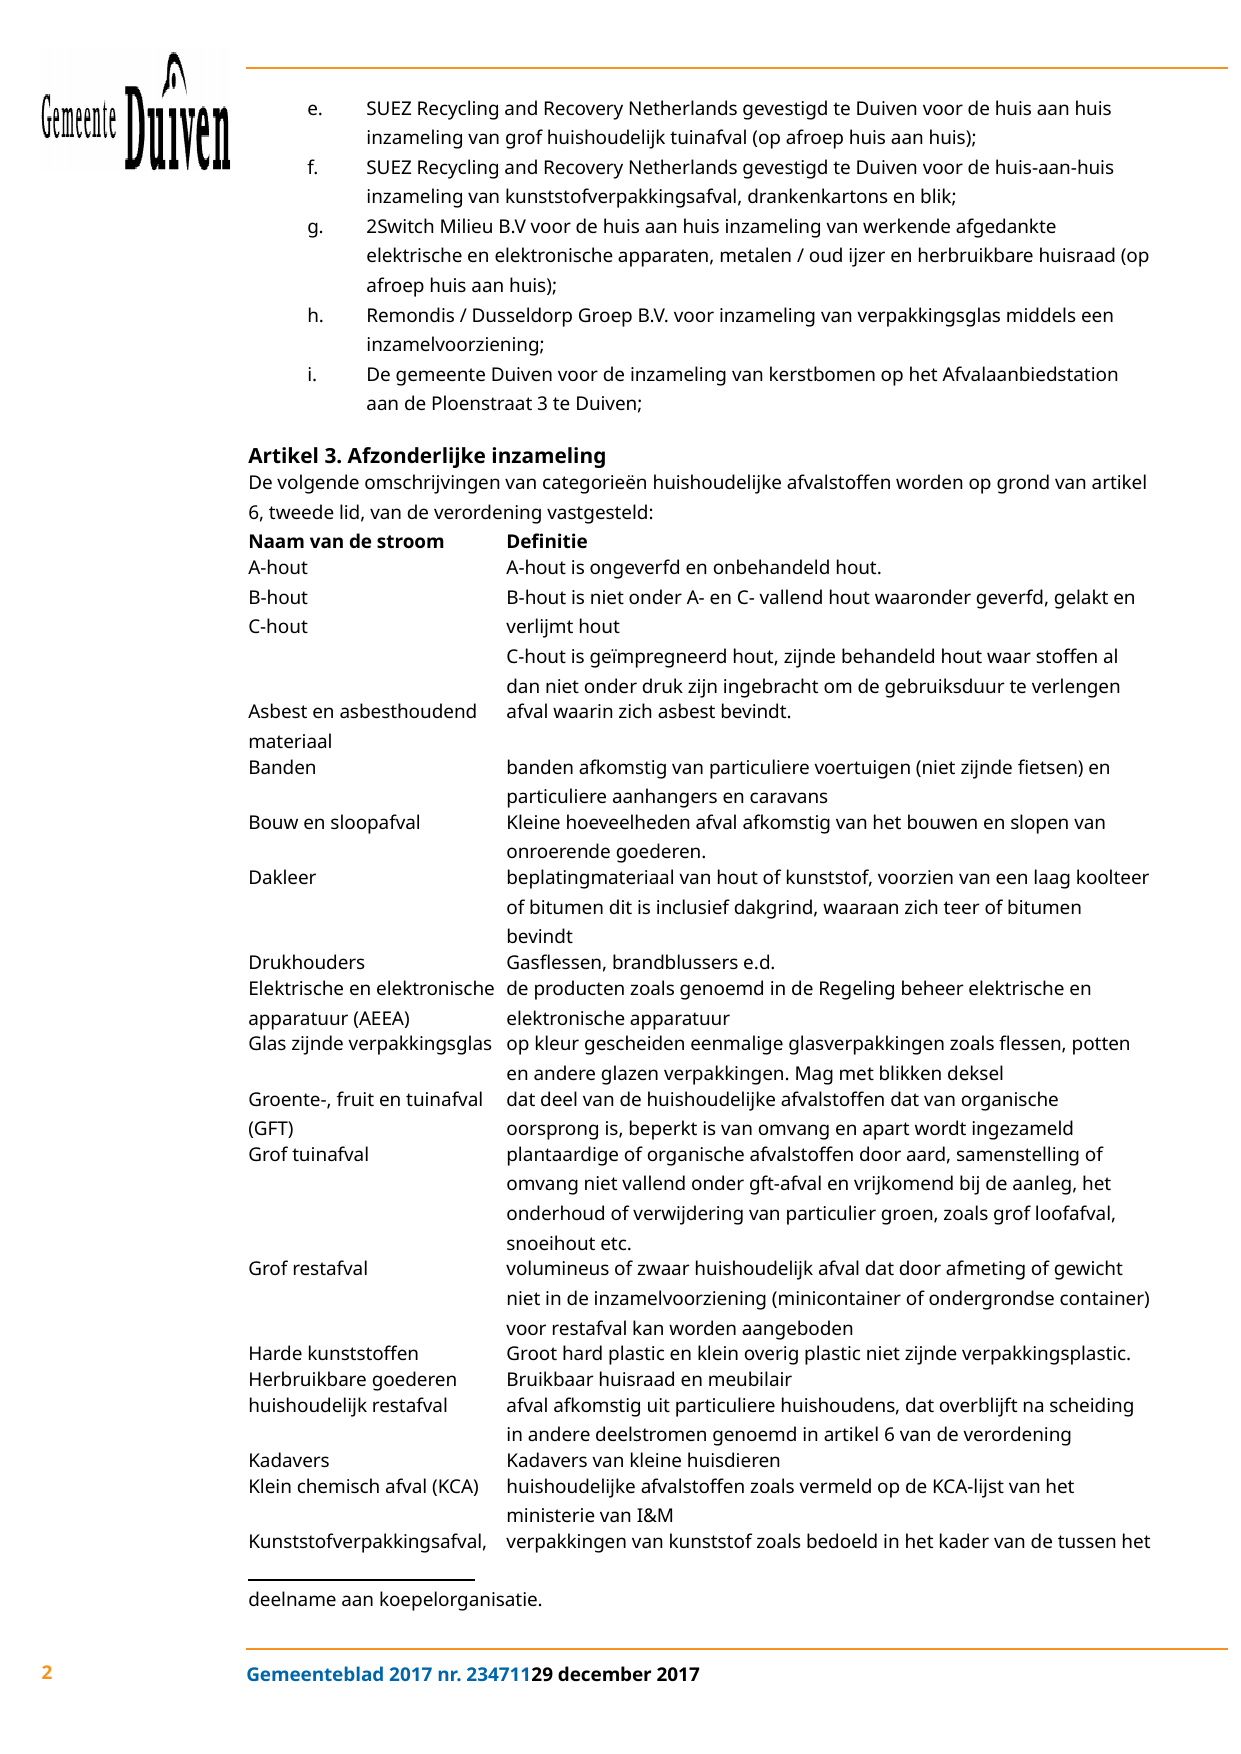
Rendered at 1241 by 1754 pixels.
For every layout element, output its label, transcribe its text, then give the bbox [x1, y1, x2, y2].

table_cell Glas zijnde verpakkingsglas [248, 1030, 506, 1086]
table_cell banden afkomstig van particuliere voertuigen (niet zijnde fietsen) en particuliere aanhangers en caravans [506, 754, 1152, 809]
table_cell Harde kunststoffen [248, 1340, 506, 1366]
table_cell Grof tuinafval [248, 1141, 506, 1256]
table_cell Bouw en sloopafval [248, 809, 506, 864]
table_cell plantaardige of organische afvalstoffen door aard, samenstelling of omvang niet vallend onder gft-afval en vrijkomend bij de aanleg, het onderhoud of verwijdering van particulier groen, zoals grof loofafval, snoeihout etc. [506, 1141, 1152, 1256]
table_cell afval waarin zich asbest bevindt. [506, 699, 1152, 754]
table_cell op kleur gescheiden eenmalige glasverpakkingen zoals flessen, potten en andere glazen verpakkingen. Mag met blikken deksel [506, 1030, 1152, 1086]
table_cell Kleine hoeveelheden afval afkomstig van het bouwen en slopen van onroerende goederen. [506, 809, 1152, 864]
table_cell Kadavers [248, 1447, 506, 1473]
table_cell Drukhouders [248, 949, 506, 975]
list SUEZ Recycling and Recovery Netherlands gevestigd te Duiven voor de huis-aan-huis inzameling van kunststofverpakkingsafval, drankenkartons en blik; [307, 154, 1152, 209]
picture [41, 47, 231, 172]
text De volgende omschrijvingen van categorieën huishoudelijke afvalstoffen worden op grond van artikel 6, tweede lid, van de verordening vastgesteld: [248, 469, 1152, 525]
table_cell de producten zoals genoemd in de Regeling beheer elektrische en elektronische apparatuur [506, 975, 1152, 1030]
text Artikel 3. Afzonderlijke inzameling [248, 441, 1152, 469]
table_cell Banden [248, 754, 506, 809]
table_cell A-hout B-hout C-hout [248, 555, 506, 698]
table_cell A-hout is ongeverfd en onbehandeld hout. B-hout is niet onder A- en C- vallend hout waaronder geverfd, gelakt en verlijmt hout C-hout is geïmpregneerd hout, zijnde behandeld hout waar stoffen al dan niet onder druk zijn ingebracht om de gebruiksduur te verlengen [506, 555, 1152, 698]
table_cell Groot hard plastic en klein overig plastic niet zijnde verpakkingsplastic. [506, 1340, 1152, 1366]
table_cell Dakleer [248, 865, 506, 949]
table_cell huishoudelijke afvalstoffen zoals vermeld op de KCA-lijst van het ministerie van I&M [506, 1473, 1152, 1528]
table_cell verpakkingen van kunststof zoals bedoeld in het kader van de tussen het [506, 1528, 1152, 1554]
table_cell dat deel van de huishoudelijke afvalstoffen dat van organische oorsprong is, beperkt is van omvang en apart wordt ingezameld [506, 1086, 1152, 1141]
list SUEZ Recycling and Recovery Netherlands gevestigd te Duiven voor de huis aan huis inzameling van grof huishoudelijk tuinafval (op afroep huis aan huis); [307, 95, 1152, 150]
table_cell Asbest en asbesthoudend materiaal [248, 699, 506, 754]
table_cell volumineus of zwaar huishoudelijk afval dat door afmeting of gewicht niet in de inzamelvoorziening (minicontainer of ondergrondse container) voor restafval kan worden aangeboden [506, 1256, 1152, 1340]
table_cell Klein chemisch afval (KCA) [248, 1473, 506, 1528]
table_cell Herbruikbare goederen [248, 1366, 506, 1392]
table_cell Elektrische en elektronische apparatuur (AEEA) [248, 975, 506, 1030]
table_cell Bruikbaar huisraad en meubilair [506, 1366, 1152, 1392]
table_header Definitie [506, 529, 1152, 554]
list deelname aan koepelorganisatie. [248, 1586, 1152, 1612]
table_cell beplatingmateriaal van hout of kunststof, voorzien van een laag koolteer of bitumen dit is inclusief dakgrind, waaraan zich teer of bitumen bevindt [506, 865, 1152, 949]
table_cell Kadavers van kleine huisdieren [506, 1447, 1152, 1473]
list Remondis / Dusseldorp Groep B.V. voor inzameling van verpakkingsglas middels een inzamelvoorziening; [307, 302, 1152, 357]
list 2Switch Milieu B.V voor de huis aan huis inzameling van werkende afgedankte elektrische en elektronische apparaten, metalen / oud ijzer en herbruikbare huisraad (op afroep huis aan huis); [307, 213, 1152, 298]
list De gemeente Duiven voor de inzameling van kerstbomen op het Afvalaanbiedstation aan de Ploenstraat 3 te Duiven; [307, 361, 1152, 416]
table_header Naam van de stroom [248, 529, 506, 554]
table_cell Grof restafval [248, 1256, 506, 1340]
table_cell Gasflessen, brandblussers e.d. [506, 949, 1152, 975]
table_cell huishoudelijk restafval [248, 1392, 506, 1447]
table_cell Kunststofverpakkingsafval, [248, 1528, 506, 1554]
table_cell afval afkomstig uit particuliere huishoudens, dat overblijft na scheiding in andere deelstromen genoemd in artikel 6 van de verordening [506, 1392, 1152, 1447]
table_cell Groente-, fruit en tuinafval (GFT) [248, 1086, 506, 1141]
